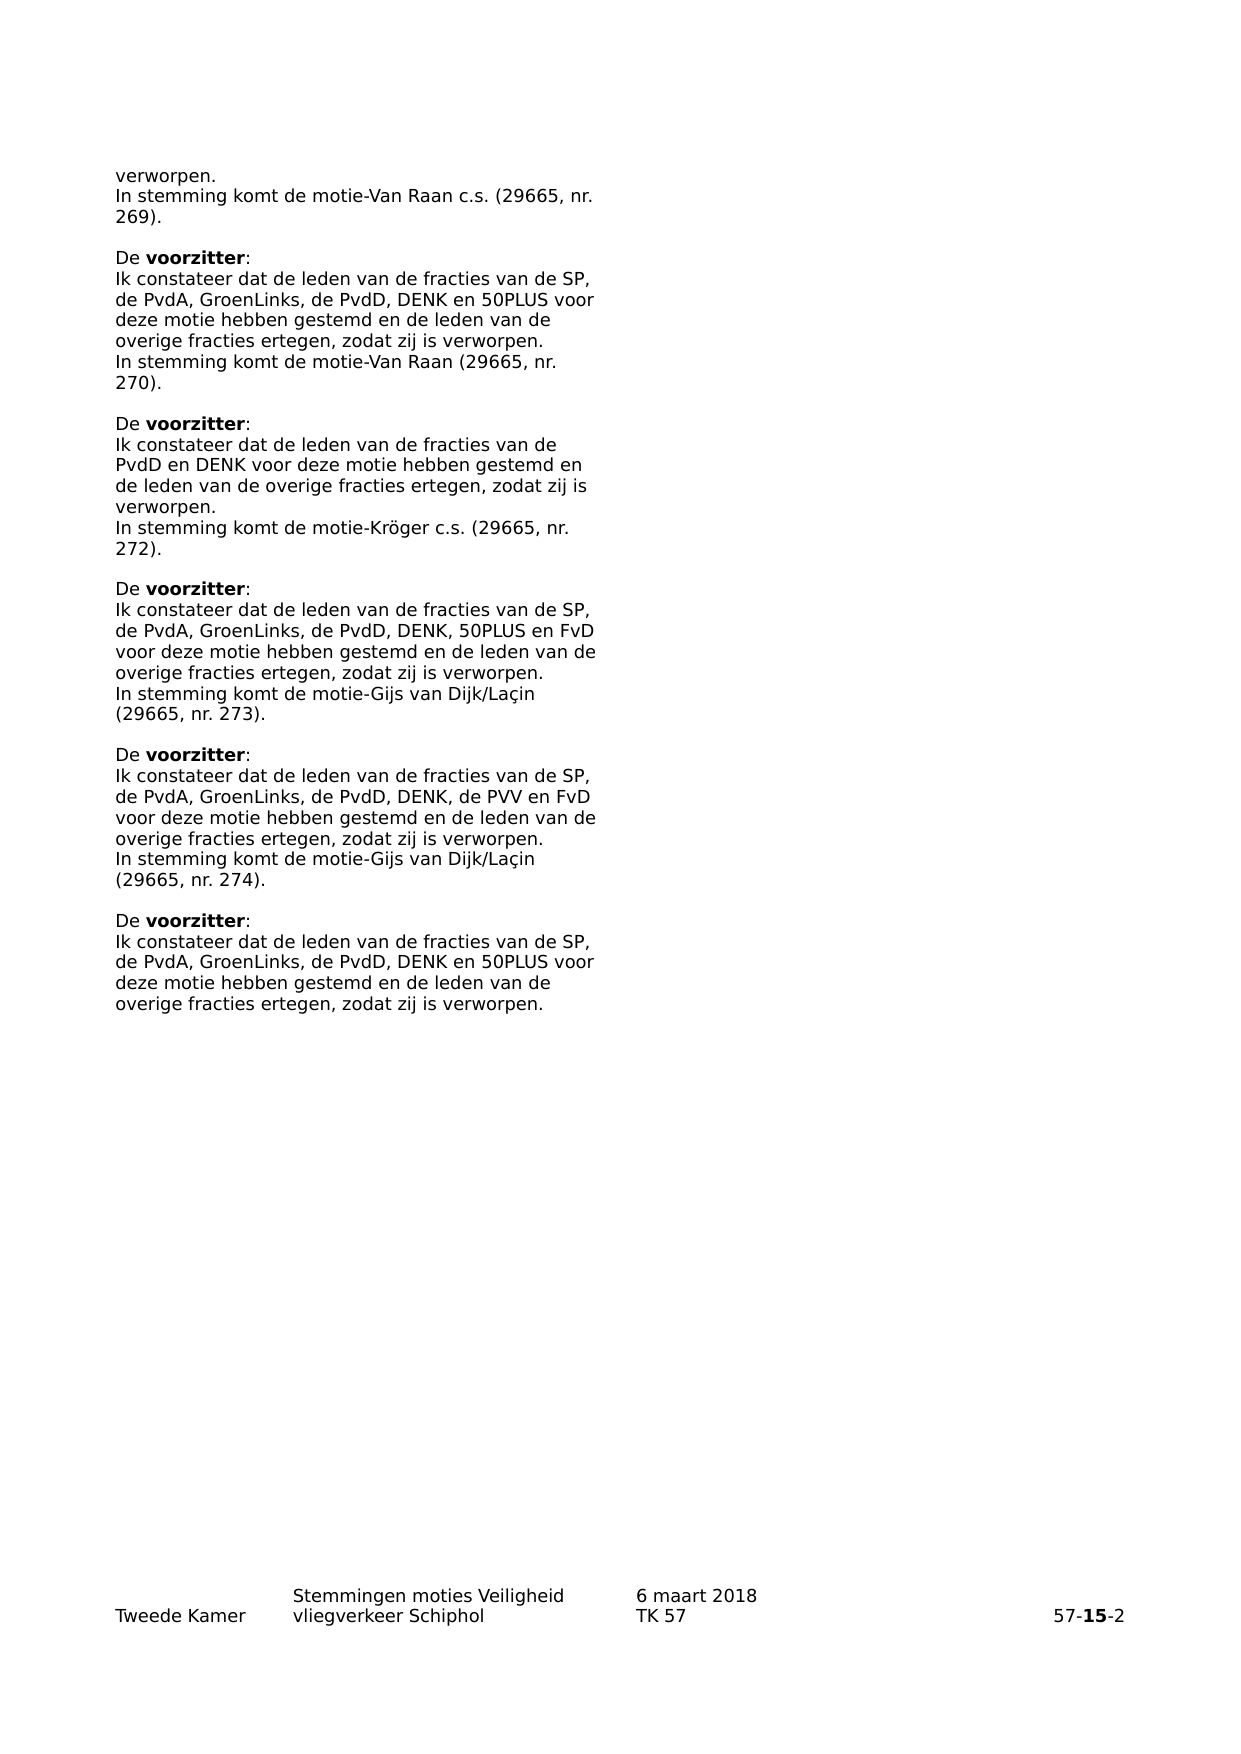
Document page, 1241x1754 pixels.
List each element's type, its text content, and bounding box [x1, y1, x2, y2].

text verworpen. [115, 165, 605, 186]
text Ik constateer dat de leden van de fracties van de PvdD en DENK voor deze motie hebben gestemd en de leden van de overige fracties ertegen, zodat zij is verworpen. [115, 434, 605, 518]
text In stemming komt de motie-Kröger c.s. (29665, nr. 272). [115, 518, 605, 559]
text De voorzitter: [115, 248, 605, 268]
text In stemming komt de motie-Gijs van Dijk/Laçin (29665, nr. 273). [115, 683, 605, 725]
text In stemming komt de motie-Gijs van Dijk/Laçin (29665, nr. 274). [115, 849, 605, 891]
text Ik constateer dat de leden van de fracties van de SP, de PvdA, GroenLinks, de PvdD, DENK en 50PLUS voor deze motie hebben gestemd en de leden van de overige fracties ertegen, zodat zij is verworpen. [115, 268, 605, 352]
text Ik constateer dat de leden van de fracties van de SP, de PvdA, GroenLinks, de PvdD, DENK, 50PLUS en FvD voor deze motie hebben gestemd en de leden van de overige fracties ertegen, zodat zij is verworpen. [115, 600, 605, 683]
text De voorzitter: [115, 911, 605, 931]
text De voorzitter: [115, 413, 605, 434]
text Ik constateer dat de leden van de fracties van de SP, de PvdA, GroenLinks, de PvdD, DENK en 50PLUS voor deze motie hebben gestemd en de leden van de overige fracties ertegen, zodat zij is verworpen. [115, 931, 605, 1015]
text De voorzitter: [115, 579, 605, 600]
text De voorzitter: [115, 745, 605, 766]
text In stemming komt de motie-Van Raan c.s. (29665, nr. 269). [115, 186, 605, 228]
text In stemming komt de motie-Van Raan (29665, nr. 270). [115, 352, 605, 393]
text Ik constateer dat de leden van de fracties van de SP, de PvdA, GroenLinks, de PvdD, DENK, de PVV en FvD voor deze motie hebben gestemd en de leden van de overige fracties ertegen, zodat zij is verworpen. [115, 766, 605, 849]
